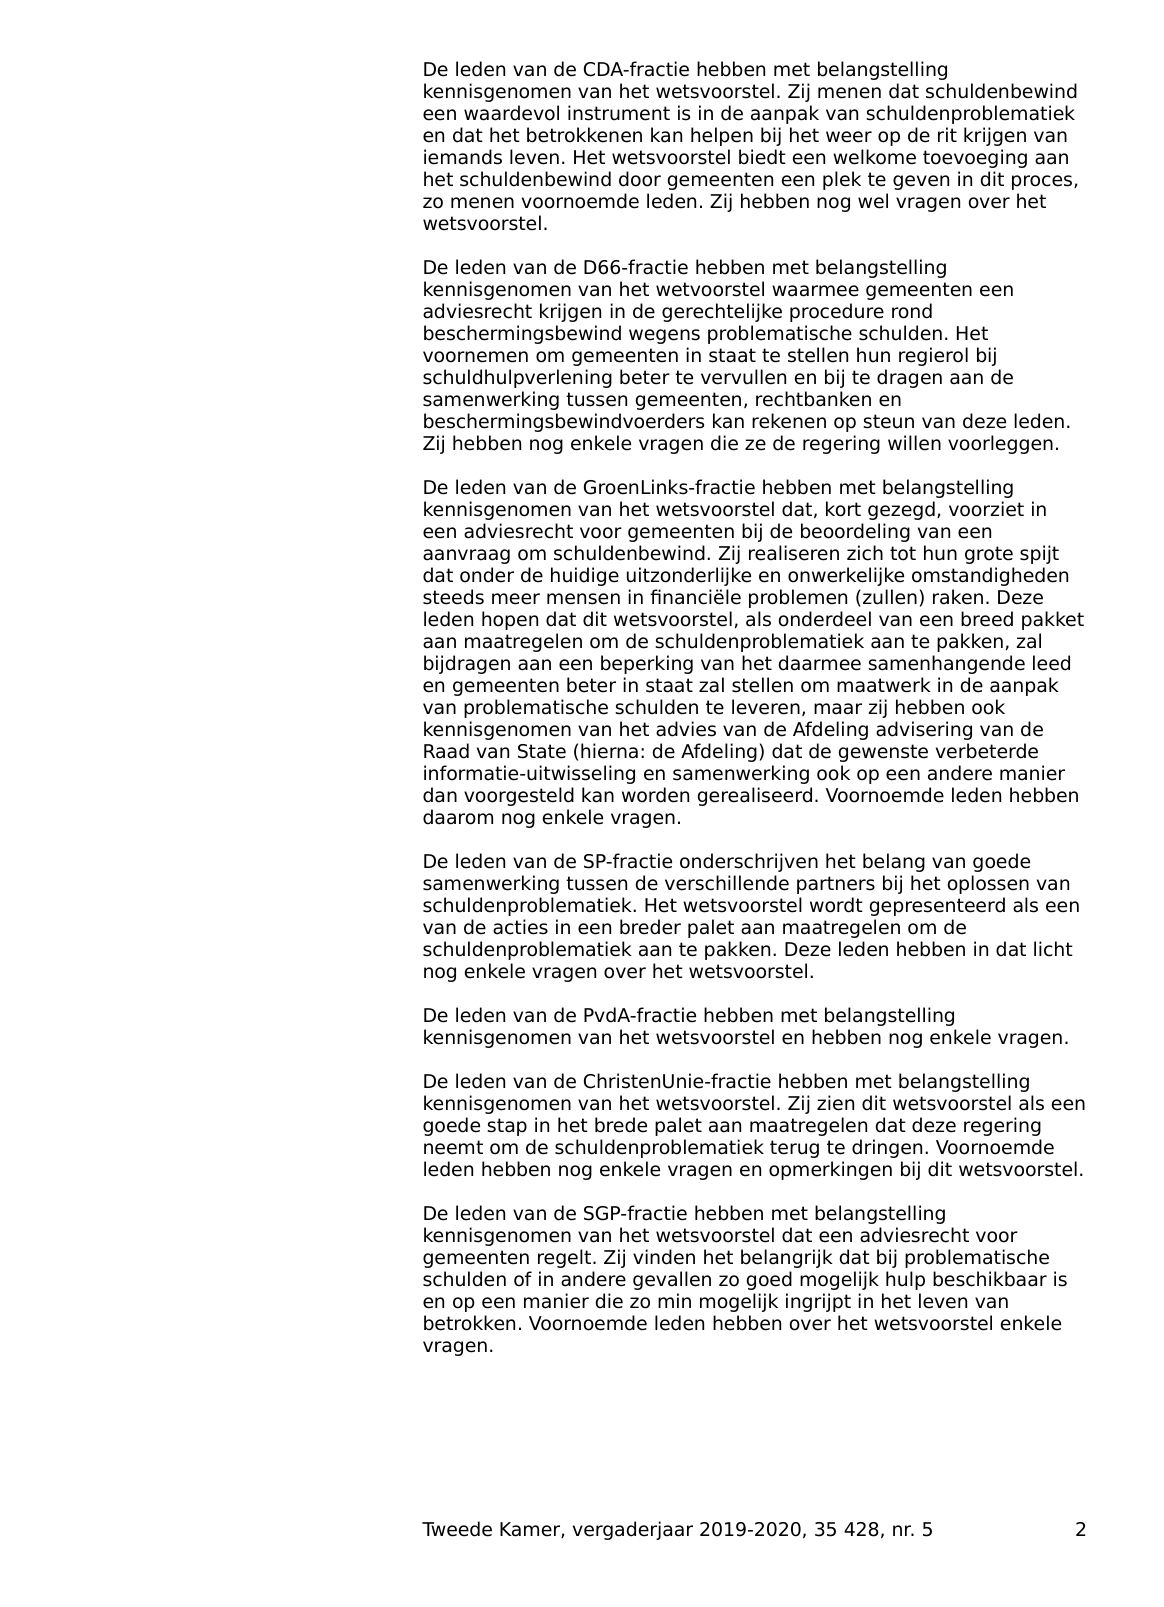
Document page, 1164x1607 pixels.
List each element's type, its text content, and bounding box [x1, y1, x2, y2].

text De leden van de ChristenUnie-fractie hebben met belangstelling kennisgenomen van het wetsvoorstel. Zij zien dit wetsvoorstel als een goede stap in het brede palet aan maatregelen dat deze regering neemt om de schuldenproblematiek terug te dringen. Voornoemde leden hebben nog enkele vragen en opmerkingen bij dit wetsvoorstel. [422, 1071, 1087, 1181]
text De leden van de SP-fractie onderschrijven het belang van goede samenwerking tussen de verschillende partners bij het oplossen van schuldenproblematiek. Het wetsvoorstel wordt gepresenteerd als een van de acties in een breder palet aan maatregelen om de schuldenproblematiek aan te pakken. Deze leden hebben in dat licht nog enkele vragen over het wetsvoorstel. [422, 851, 1087, 983]
text De leden van de PvdA-fractie hebben met belangstelling kennisgenomen van het wetsvoorstel en hebben nog enkele vragen. [422, 1005, 1087, 1049]
text De leden van de GroenLinks-fractie hebben met belangstelling kennisgenomen van het wetsvoorstel dat, kort gezegd, voorziet in een adviesrecht voor gemeenten bij de beoordeling van een aanvraag om schuldenbewind. Zij realiseren zich tot hun grote spijt dat onder de huidige uitzonderlijke en onwerkelijke omstandigheden steeds meer mensen in financiële problemen (zullen) raken. Deze leden hopen dat dit wetsvoorstel, als onderdeel van een breed pakket aan maatregelen om de schuldenproblematiek aan te pakken, zal bijdragen aan een beperking van het daarmee samenhangende leed en gemeenten beter in staat zal stellen om maatwerk in de aanpak van problematische schulden te leveren, maar zij hebben ook kennisgenomen van het advies van de Afdeling advisering van de Raad van State (hierna: de Afdeling) dat de gewenste verbeterde informatie-uitwisseling en samenwerking ook op een andere manier dan voorgesteld kan worden gerealiseerd. Voornoemde leden hebben daarom nog enkele vragen. [422, 477, 1087, 829]
text De leden van de CDA-fractie hebben met belangstelling kennisgenomen van het wetsvoorstel. Zij menen dat schuldenbewind een waardevol instrument is in de aanpak van schuldenproblematiek en dat het betrokkenen kan helpen bij het weer op de rit krijgen van iemands leven. Het wetsvoorstel biedt een welkome toevoeging aan het schuldenbewind door gemeenten een plek te geven in dit proces, zo menen voornoemde leden. Zij hebben nog wel vragen over het wetsvoorstel. [422, 59, 1087, 235]
text De leden van de D66-fractie hebben met belangstelling kennisgenomen van het wetvoorstel waarmee gemeenten een adviesrecht krijgen in de gerechtelijke procedure rond beschermingsbewind wegens problematische schulden. Het voornemen om gemeenten in staat te stellen hun regierol bij schuldhulpverlening beter te vervullen en bij te dragen aan de samenwerking tussen gemeenten, rechtbanken en beschermingsbewindvoerders kan rekenen op steun van deze leden. Zij hebben nog enkele vragen die ze de regering willen voorleggen. [422, 257, 1087, 455]
text De leden van de SGP-fractie hebben met belangstelling kennisgenomen van het wetsvoorstel dat een adviesrecht voor gemeenten regelt. Zij vinden het belangrijk dat bij problematische schulden of in andere gevallen zo goed mogelijk hulp beschikbaar is en op een manier die zo min mogelijk ingrijpt in het leven van betrokken. Voornoemde leden hebben over het wetsvoorstel enkele vragen. [422, 1203, 1087, 1357]
